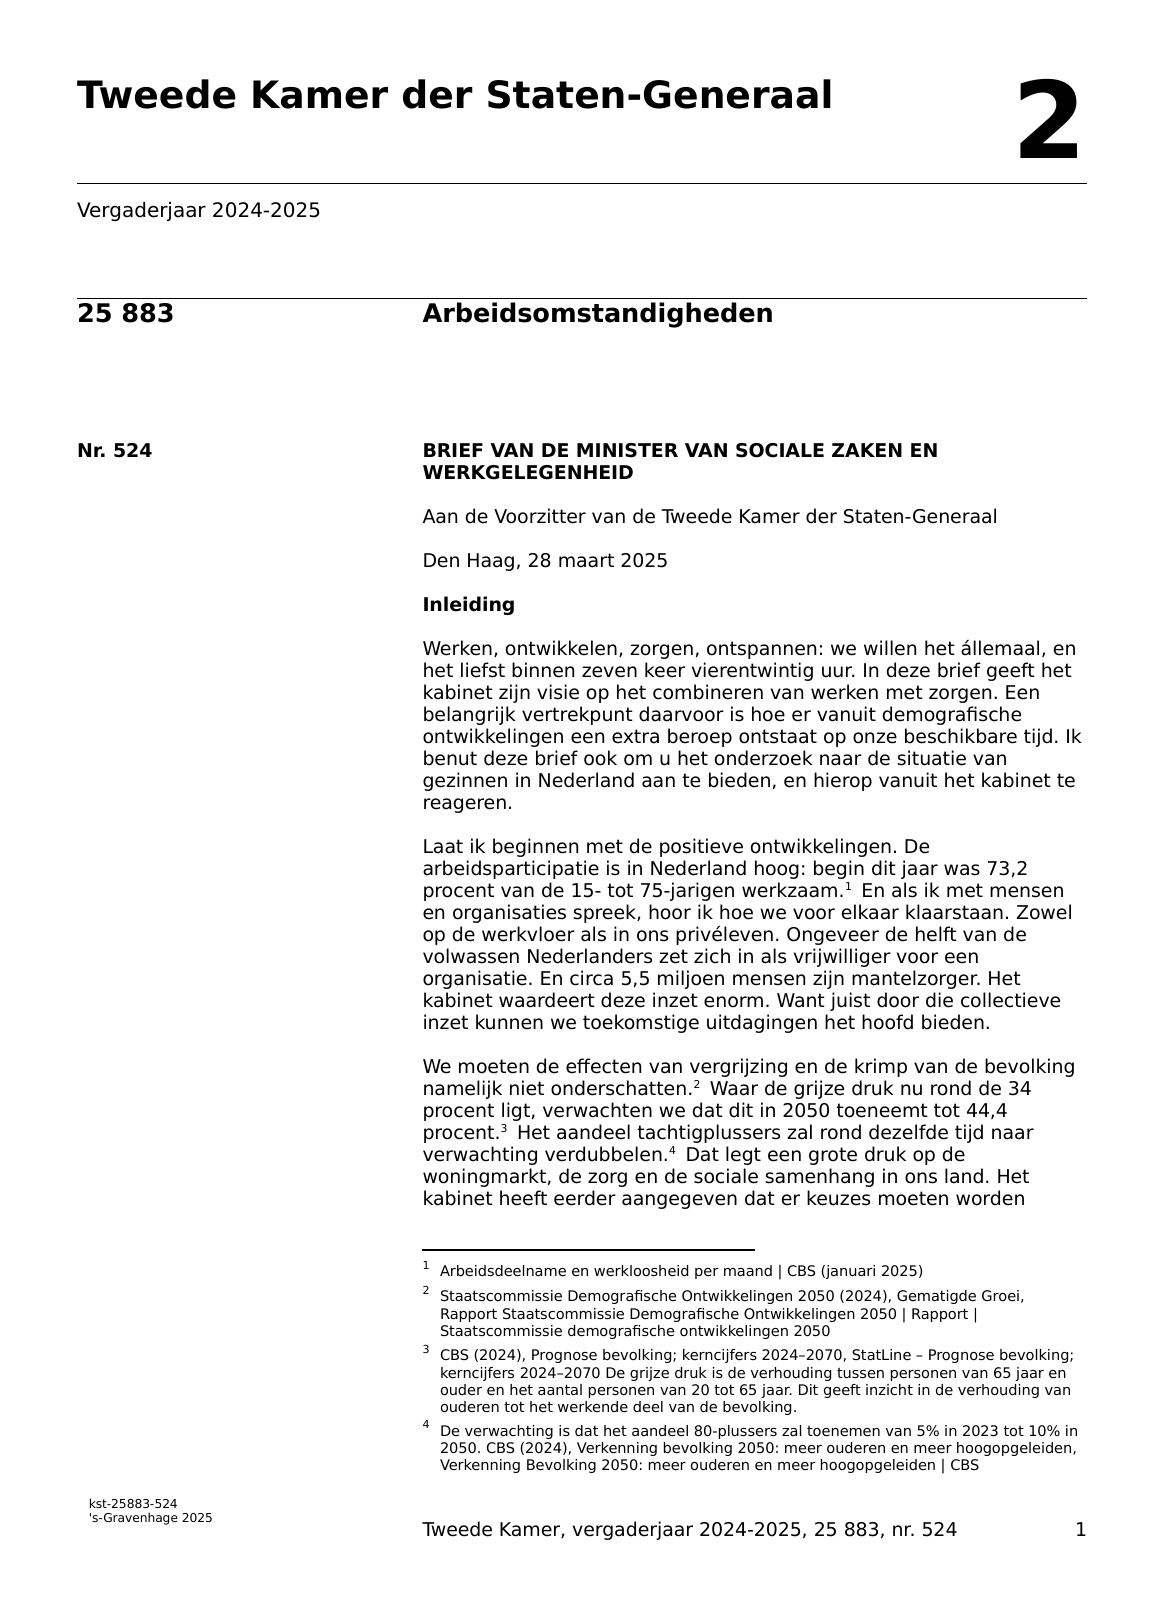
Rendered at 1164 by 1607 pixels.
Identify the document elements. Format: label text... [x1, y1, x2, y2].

text Arbeidsdeelname en werkloosheid per maand | CBS (januari 2025) [422, 1259, 1087, 1281]
text Staatscommissie Demografische Ontwikkelingen 2050 (2024), Gematigde Groei, Rapport Staatscommissie Demografische Ontwikkelingen 2050 | Rapport | Staatscommissie demografische ontwikkelingen 2050 [422, 1284, 1087, 1340]
table_header Tweede Kamer der Staten-Generaal [77, 59, 886, 183]
subtitle Nr. 524 BRIEF VAN DE MINISTER VAN SOCIALE ZAKEN EN WERKGELEGENHEID [77, 440, 1087, 484]
text Aan de Voorzitter van de Tweede Kamer der Staten-Generaal [422, 506, 1087, 528]
text De verwachting is dat het aandeel 80-plussers zal toenemen van 5% in 2023 tot 10% in 2050. CBS (2024), Verkenning bevolking 2050: meer ouderen en meer hoogopgeleiden, Verkenning Bevolking 2050: meer ouderen en meer hoogopgeleiden | CBS [422, 1418, 1087, 1474]
text We moeten de effecten van vergrijzing en de krimp van de bevolking namelijk niet onderschatten. Waar de grijze druk nu rond de 34 procent ligt, verwachten we dat dit in 2050 toeneemt tot 44,4 procent. Het aandeel tachtigplussers zal rond dezelfde tijd naar verwachting verdubbelen. Dat legt een grote druk op de woningmarkt, de zorg en de sociale samenhang in ons land. Het kabinet heeft eerder aangegeven dat er keuzes moeten worden [422, 1056, 1087, 1210]
subtitle 25 883 Arbeidsomstandigheden [77, 299, 1087, 329]
subtitle Inleiding [422, 594, 1087, 616]
text CBS (2024), Prognose bevolking; kerncijfers 2024–2070, StatLine – Prognose bevolking; kerncijfers 2024–2070 De grijze druk is de verhouding tussen personen van 65 jaar en ouder en het aantal personen van 20 tot 65 jaar. Dit geeft inzicht in de verhouding van ouderen tot het werkende deel van de bevolking. [422, 1343, 1087, 1416]
text Den Haag, 28 maart 2025 [422, 550, 1087, 572]
table_cell Vergaderjaar 2024-2025 [77, 184, 1087, 298]
text kst-25883-524 [88, 1497, 323, 1511]
text 's-Gravenhage 2025 [88, 1511, 323, 1525]
text Laat ik beginnen met de positieve ontwikkelingen. De arbeidsparticipatie is in Nederland hoog: begin dit jaar was 73,2 procent van de 15- tot 75-jarigen werkzaam. En als ik met mensen en organisaties spreek, hoor ik hoe we voor elkaar klaarstaan. Zowel op de werkvloer als in ons privéleven. Ongeveer de helft van de volwassen Nederlanders zet zich in als vrijwilliger voor een organisatie. En circa 5,5 miljoen mensen zijn mantelzorger. Het kabinet waardeert deze inzet enorm. Want juist door die collectieve inzet kunnen we toekomstige uitdagingen het hoofd bieden. [422, 836, 1087, 1034]
text Werken, ontwikkelen, zorgen, ontspannen: we willen het állemaal, en het liefst binnen zeven keer vierentwintig uur. In deze brief geeft het kabinet zijn visie op het combineren van werken met zorgen. Een belangrijk vertrekpunt daarvoor is hoe er vanuit demografische ontwikkelingen een extra beroep ontstaat op onze beschikbare tijd. Ik benut deze brief ook om u het onderzoek naar de situatie van gezinnen in Nederland aan te bieden, en hierop vanuit het kabinet te reageren. [422, 638, 1087, 814]
table_header 2 [886, 59, 1087, 183]
